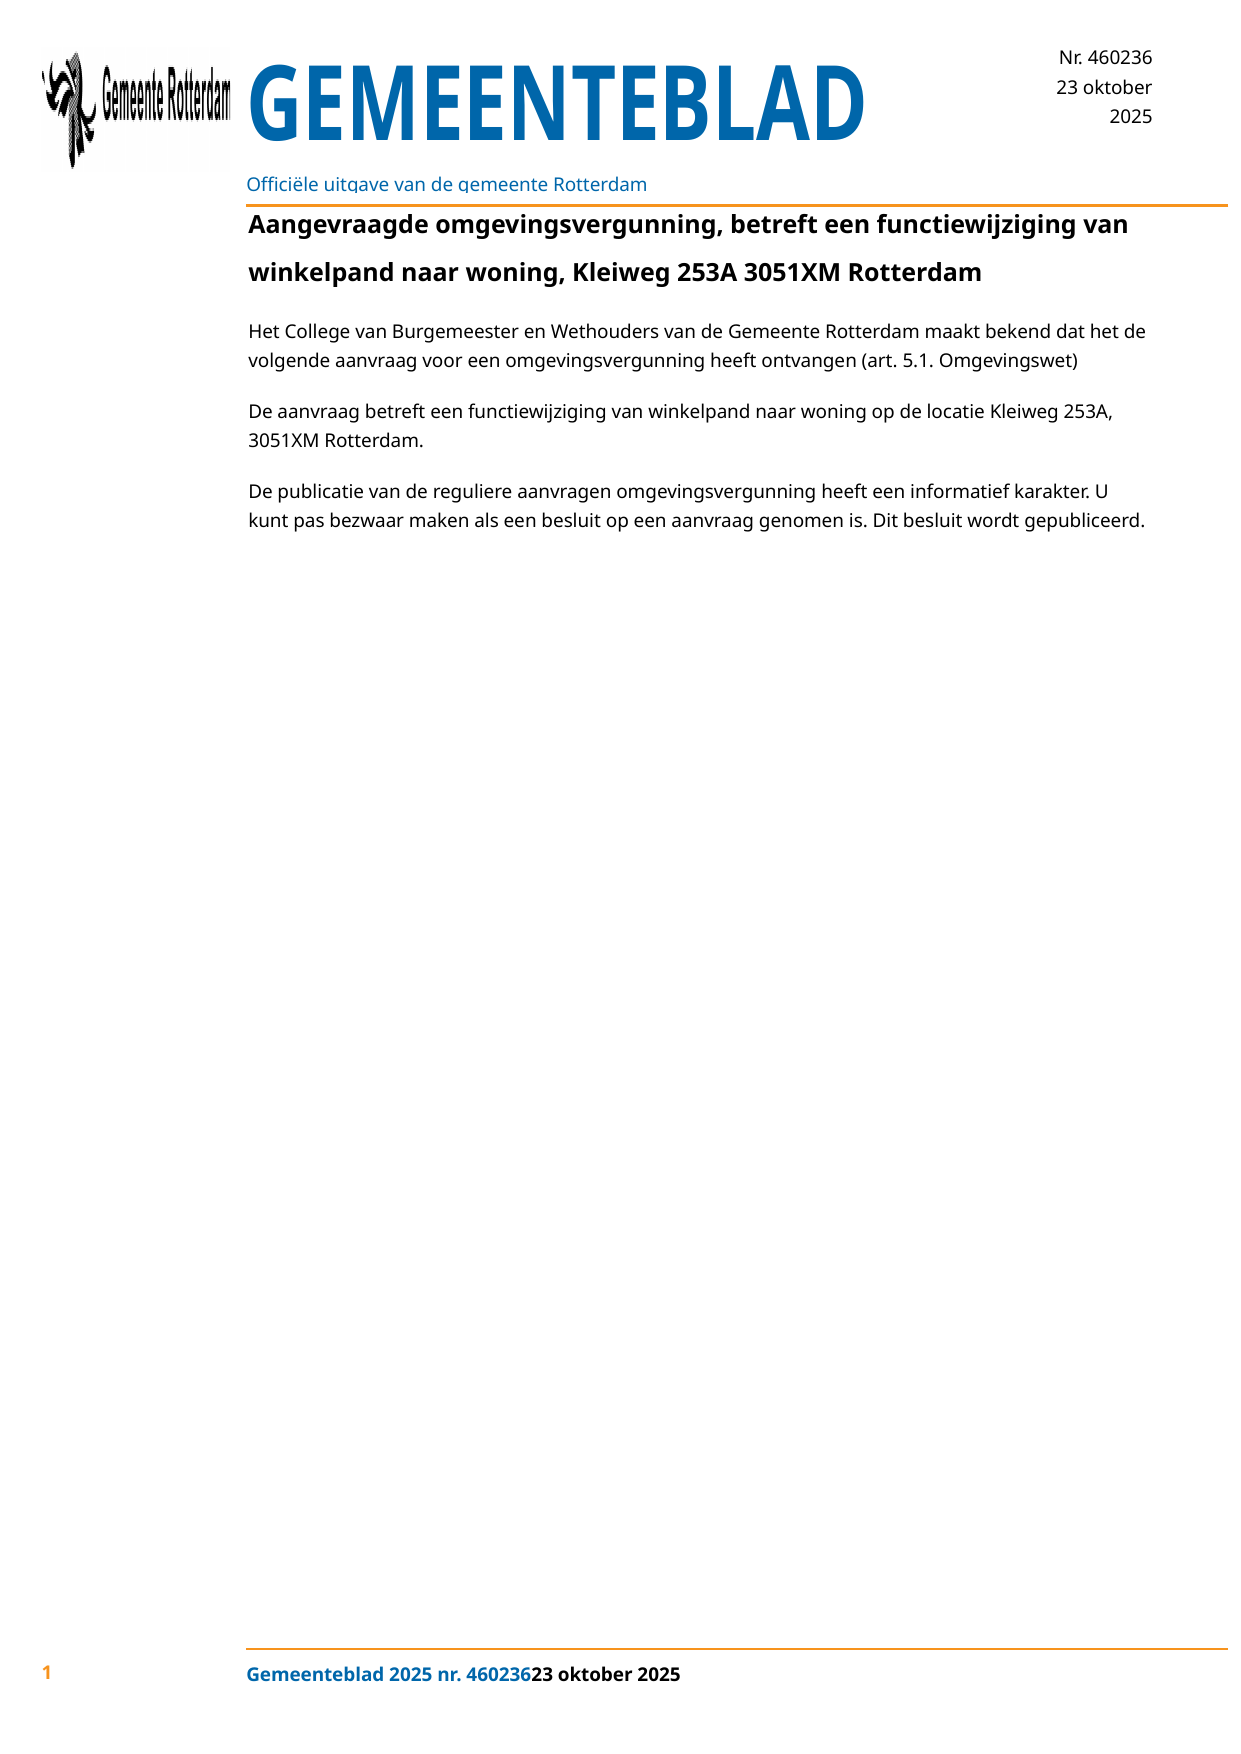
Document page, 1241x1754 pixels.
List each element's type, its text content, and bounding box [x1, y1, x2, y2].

text De aanvraag betreft een functiewijziging van winkelpand naar woning op de locatie Kleiweg 253A, 3051XM Rotterdam. [248, 398, 1152, 453]
text Aangevraagde omgevingsvergunning, betreft een functiewijziging van winkelpand naar woning, Kleiweg 253A 3051XM Rotterdam [248, 207, 1152, 288]
text De publicatie van de reguliere aanvragen omgevingsvergunning heeft een informatief karakter. U kunt pas bezwaar maken als een besluit op een aanvraag genomen is. Dit besluit wordt gepubliceerd. [248, 478, 1152, 533]
picture [41, 47, 231, 172]
text Het College van Burgemeester en Wethouders van de Gemeente Rotterdam maakt bekend dat het de volgende aanvraag voor een omgevingsvergunning heeft ontvangen (art. 5.1. Omgevingswet) [248, 318, 1152, 373]
